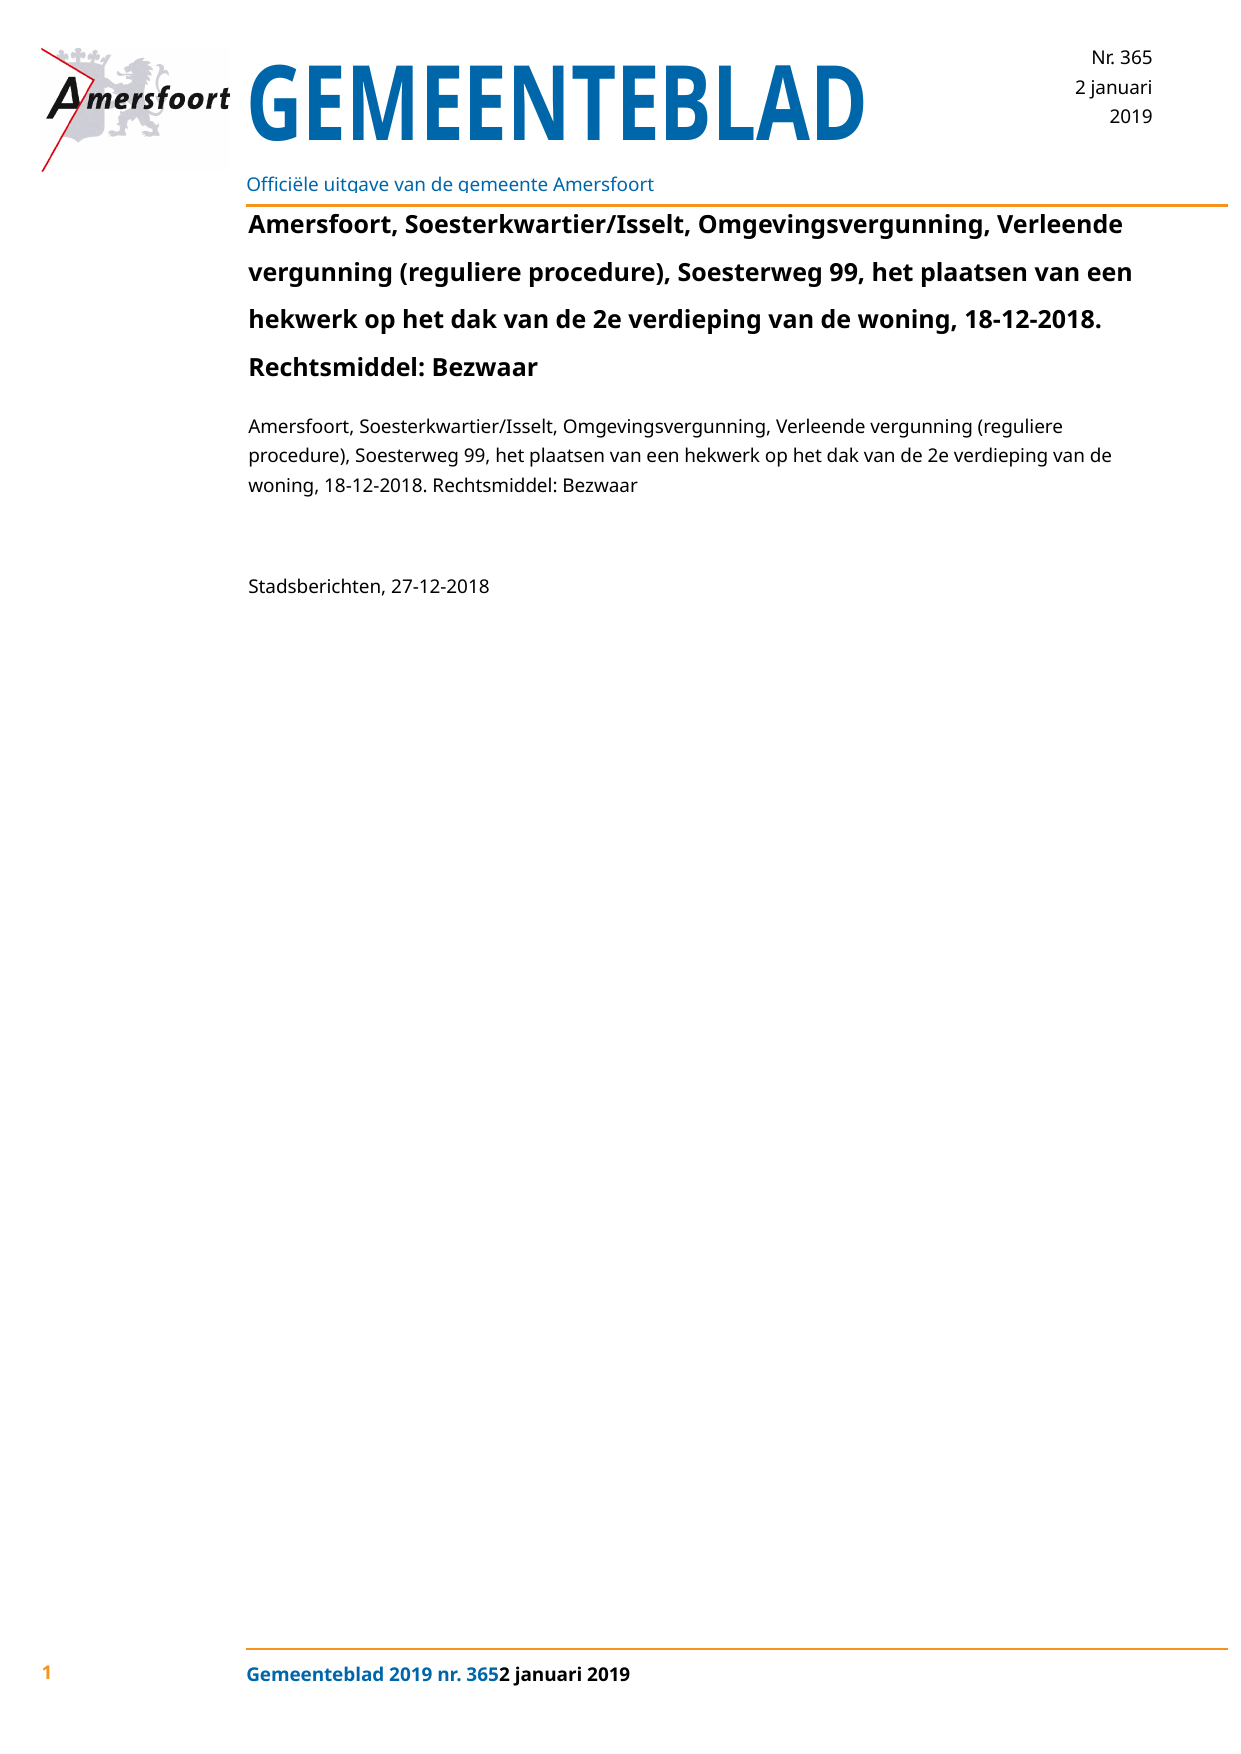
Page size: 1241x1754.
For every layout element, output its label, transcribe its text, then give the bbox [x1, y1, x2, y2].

picture [41, 47, 231, 172]
text Amersfoort, Soesterkwartier/Isselt, Omgevingsvergunning, Verleende vergunning (reguliere procedure), Soesterweg 99, het plaatsen van een hekwerk op het dak van de 2e verdieping van de woning, 18-12-2018. Rechtsmiddel: Bezwaar [248, 413, 1152, 498]
text Stadsberichten, 27-12-2018 [248, 573, 1152, 599]
text Amersfoort, Soesterkwartier/Isselt, Omgevingsvergunning, Verleende vergunning (reguliere procedure), Soesterweg 99, het plaatsen van een hekwerk op het dak van de 2e verdieping van de woning, 18-12-2018. Rechtsmiddel: Bezwaar [248, 207, 1152, 384]
